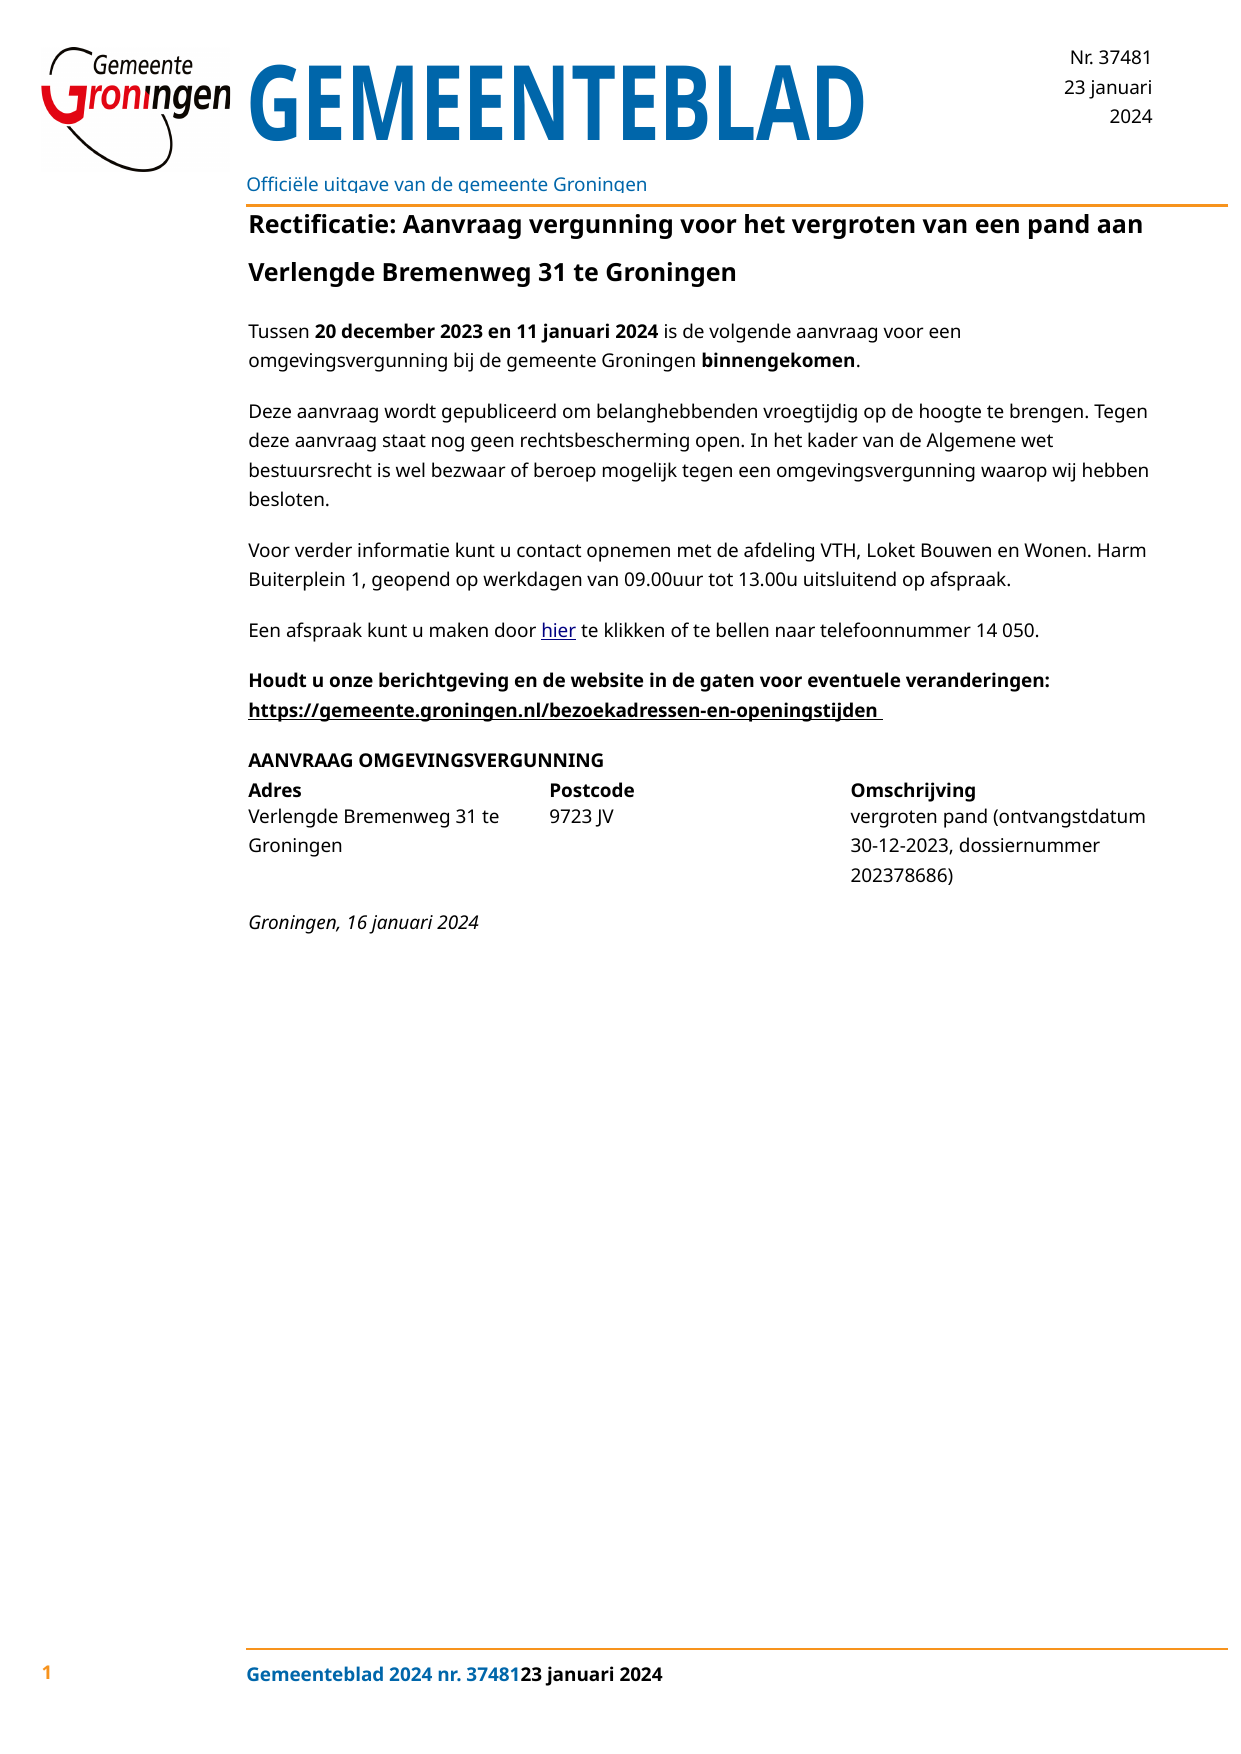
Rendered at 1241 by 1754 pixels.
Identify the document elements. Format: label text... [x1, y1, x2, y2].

text Houdt u onze berichtgeving en de website in de gaten voor eventuele veranderingen: https://gemeente.groningen.nl/bezoekadressen-en-openingstijden [248, 667, 1152, 723]
table_cell 9723 JV [549, 803, 850, 888]
text Rectificatie: Aanvraag vergunning voor het vergroten van een pand aan Verlengde Bremenweg 31 te Groningen [248, 207, 1152, 288]
picture [41, 47, 231, 172]
table_header Omschrijving [850, 777, 1152, 803]
table_cell vergroten pand (ontvangstdatum 30-12-2023, dossiernummer 202378686) [850, 803, 1152, 888]
text Groningen, 16 januari 2024 [248, 909, 1152, 935]
table_header Adres [248, 777, 549, 803]
text Een afspraak kunt u maken door hier te klikken of te bellen naar telefoonnummer 14 050. [248, 617, 1152, 643]
text Tussen 20 december 2023 en 11 januari 2024 is de volgende aanvraag voor een omgevingsvergunning bij de gemeente Groningen binnengekomen. [248, 318, 1152, 373]
text Voor verder informatie kunt u contact opnemen met de afdeling VTH, Loket Bouwen en Wonen. Harm Buiterplein 1, geopend op werkdagen van 09.00uur tot 13.00u uitsluitend op afspraak. [248, 537, 1152, 592]
table_cell Verlengde Bremenweg 31 te Groningen [248, 803, 549, 888]
text Deze aanvraag wordt gepubliceerd om belanghebbenden vroegtijdig op de hoogte te brengen. Tegen deze aanvraag staat nog geen rechtsbescherming open. In het kader van de Algemene wet bestuursrecht is wel bezwaar of beroep mogelijk tegen een omgevingsvergunning waarop wij hebben besloten. [248, 398, 1152, 512]
table_header Postcode [549, 777, 850, 803]
text AANVRAAG OMGEVINGSVERGUNNING [248, 747, 1152, 773]
